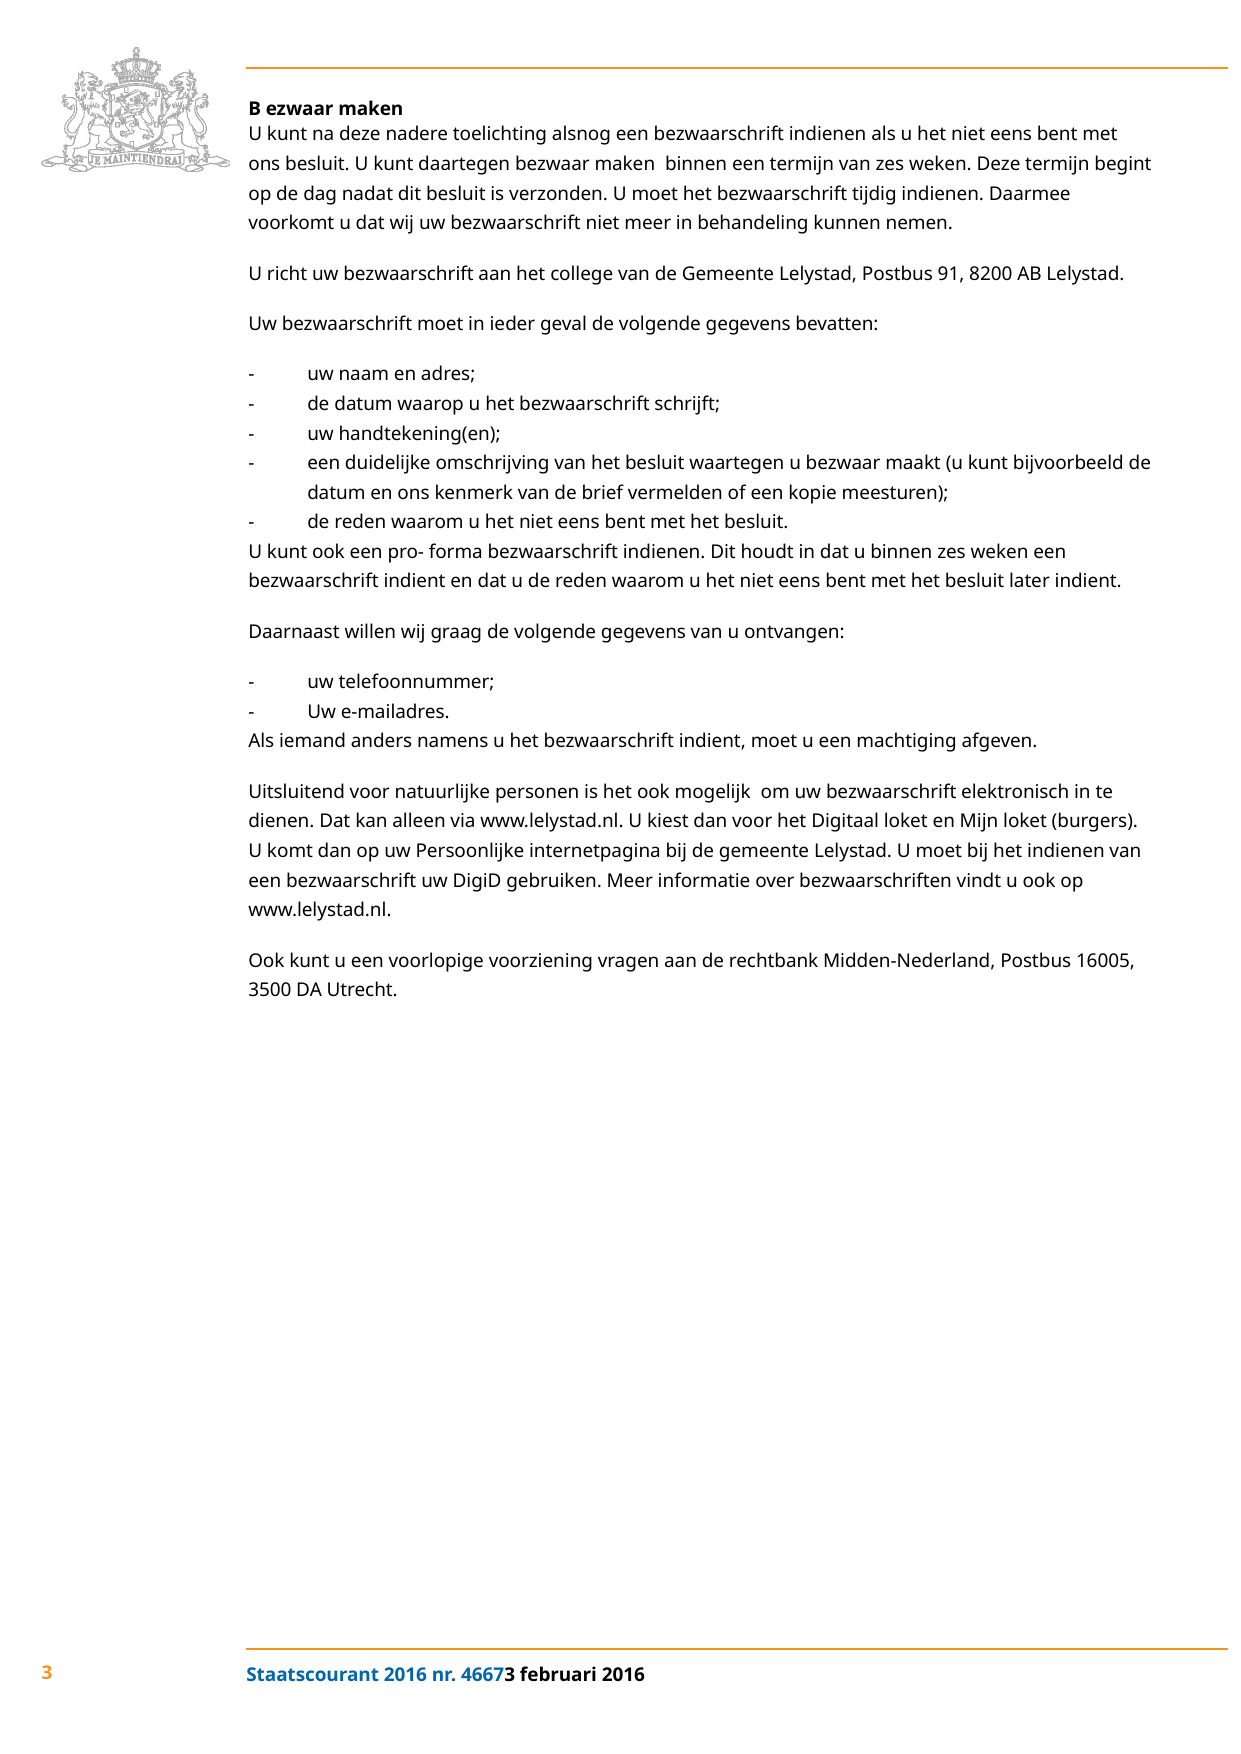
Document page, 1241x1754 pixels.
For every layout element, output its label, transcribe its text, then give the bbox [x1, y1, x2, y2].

list de reden waarom u het niet eens bent met het besluit. [248, 508, 1152, 534]
list Uw e-mailadres. [248, 698, 1152, 724]
text U richt uw bezwaarschrift aan het college van de Gemeente Lelystad, Postbus 91, 8200 AB Lelystad. [248, 260, 1152, 285]
text U kunt na deze nadere toelichting alsnog een bezwaarschrift indienen als u het niet eens bent met ons besluit. U kunt daartegen bezwaar maken binnen een termijn van zes weken. Deze termijn begint op de dag nadat dit besluit is verzonden. U moet het bezwaarschrift tijdig indienen. Daarmee voorkomt u dat wij uw bezwaarschrift niet meer in behandeling kunnen nemen. [248, 121, 1152, 235]
list de datum waarop u het bezwaarschrift schrijft; [248, 390, 1152, 416]
text Uitsluitend voor natuurlijke personen is het ook mogelijk om uw bezwaarschrift elektronisch in te dienen. Dat kan alleen via www.lelystad.nl. U kiest dan voor het Digitaal loket en Mijn loket (burgers). U komt dan op uw Persoonlijke internetpagina bij de gemeente Lelystad. U moet bij het indienen van een bezwaarschrift uw DigiD gebruiken. Meer informatie over bezwaarschriften vindt u ook op www.lelystad.nl. [248, 778, 1152, 922]
text Daarnaast willen wij graag de volgende gegevens van u ontvangen: [248, 618, 1152, 644]
text U kunt ook een pro- forma bezwaarschrift indienen. Dit houdt in dat u binnen zes weken een bezwaarschrift indient en dat u de reden waarom u het niet eens bent met het besluit later indient. [248, 538, 1152, 593]
text Ook kunt u een voorlopige voorziening vragen aan de rechtbank Midden-Nederland, Postbus 16005, 3500 DA Utrecht. [248, 947, 1152, 1002]
list uw telefoonnummer; [248, 668, 1152, 694]
text B ezwaar maken [248, 95, 1152, 121]
text Als iemand anders namens u het bezwaarschrift indient, moet u een machtiging afgeven. [248, 728, 1152, 753]
list uw naam en adres; [248, 361, 1152, 386]
picture [41, 47, 231, 172]
list uw handtekening(en); [248, 420, 1152, 445]
list een duidelijke omschrijving van het besluit waartegen u bezwaar maakt (u kunt bijvoorbeeld de datum en ons kenmerk van de brief vermelden of een kopie meesturen); [248, 449, 1152, 504]
text Uw bezwaarschrift moet in ieder geval de volgende gegevens bevatten: [248, 310, 1152, 336]
